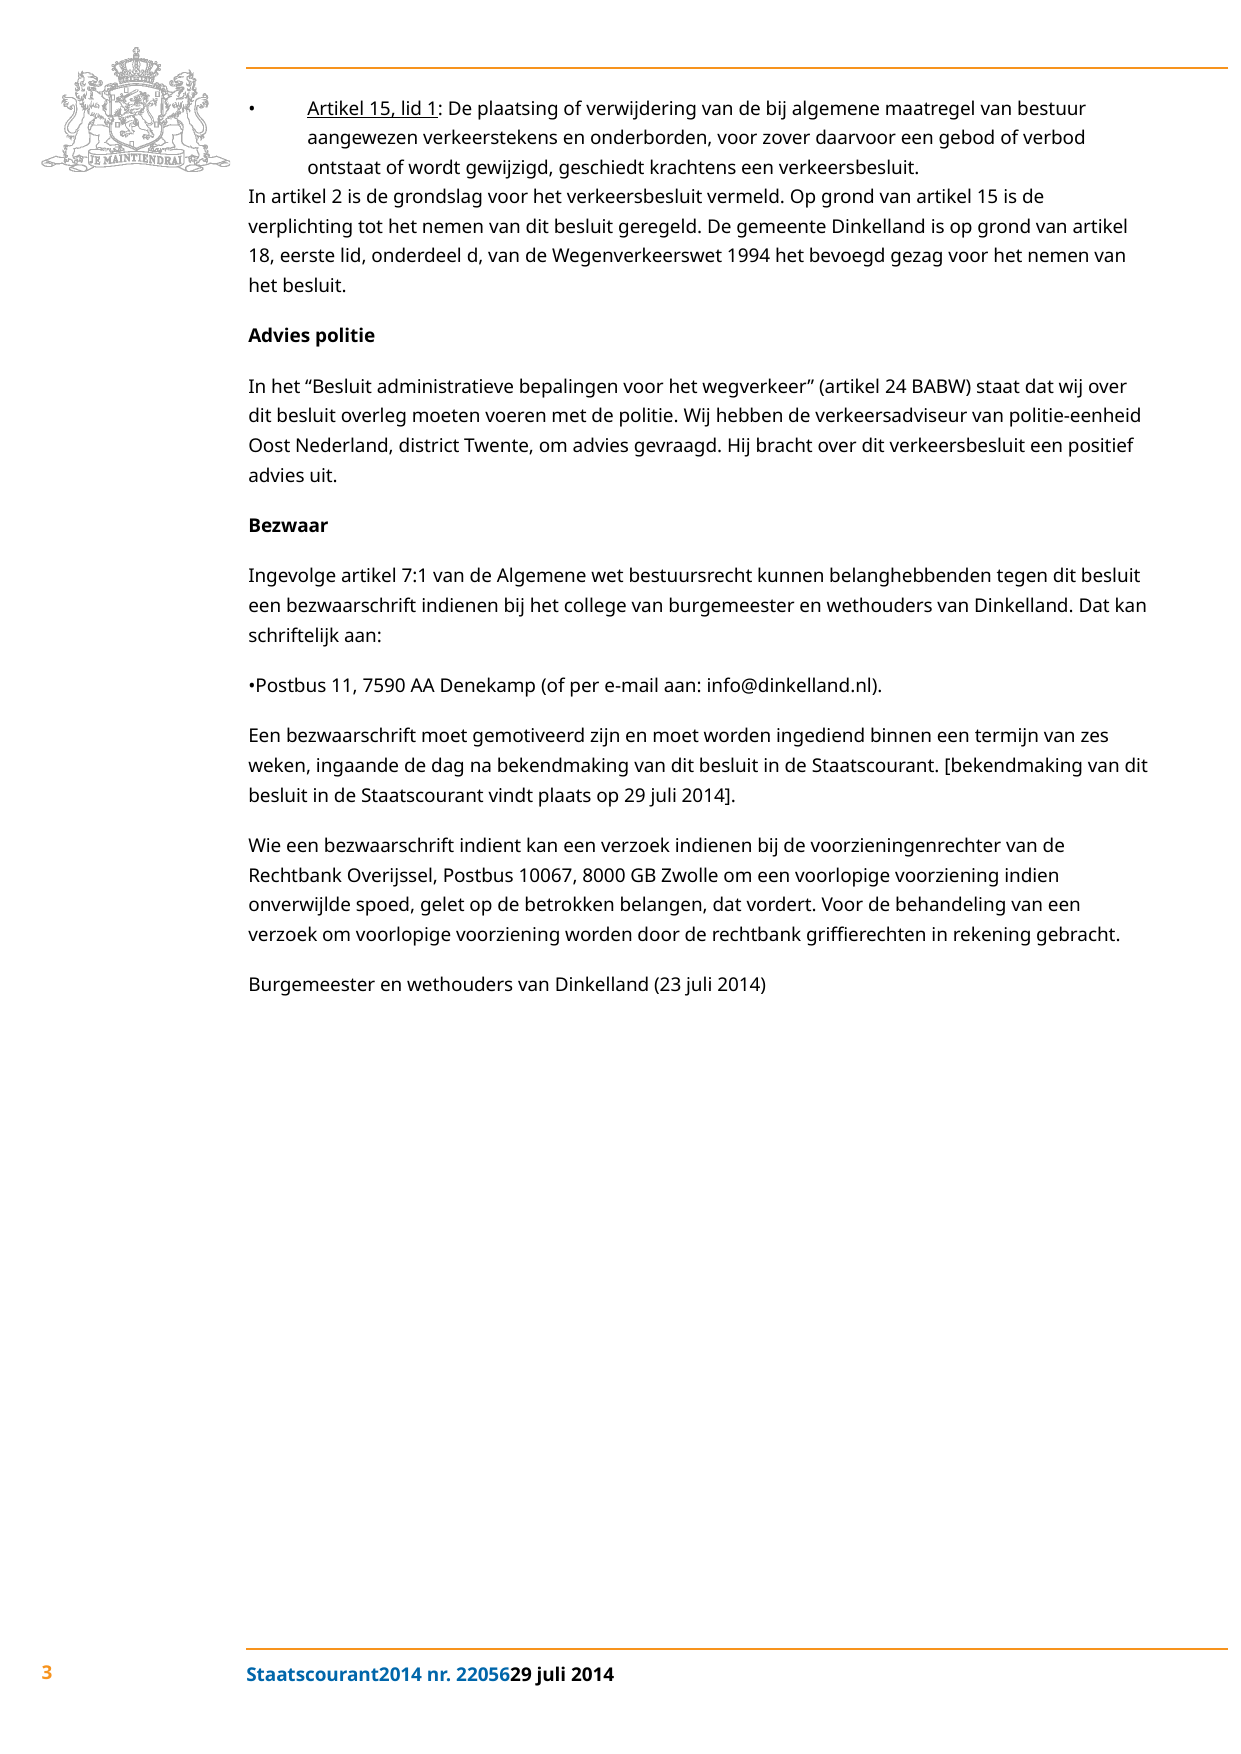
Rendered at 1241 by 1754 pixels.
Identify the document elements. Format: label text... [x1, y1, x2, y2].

picture [41, 47, 231, 172]
text Ingevolge artikel 7:1 van de Algemene wet bestuursrecht kunnen belanghebbenden tegen dit besluit een bezwaarschrift indienen bij het college van burgemeester en wethouders van Dinkelland. Dat kan schriftelijk aan: [248, 563, 1152, 648]
text Burgemeester en wethouders van Dinkelland (23 juli 2014) [248, 971, 1152, 997]
text •Postbus 11, 7590 AA Denekamp (of per e-mail aan: info@dinkelland.nl). [248, 672, 1152, 698]
text In het “Besluit administratieve bepalingen voor het wegverkeer” (artikel 24 BABW) staat dat wij over dit besluit overleg moeten voeren met de politie. Wij hebben de verkeersadviseur van politie-eenheid Oost Nederland, district Twente, om advies gevraagd. Hij bracht over dit verkeersbesluit een positief advies uit. [248, 373, 1152, 488]
text Wie een bezwaarschrift indient kan een verzoek indienen bij de voorzieningenrechter van de Rechtbank Overijssel, Postbus 10067, 8000 GB Zwolle om een voorlopige voorziening indien onverwijlde spoed, gelet op de betrokken belangen, dat vordert. Voor de behandeling van een verzoek om voorlopige voorziening worden door de rechtbank griffierechten in rekening gebracht. [248, 832, 1152, 947]
text Bezwaar [248, 512, 1152, 538]
text Een bezwaarschrift moet gemotiveerd zijn en moet worden ingediend binnen een termijn van zes weken, ingaande de dag na bekendmaking van dit besluit in de Staatscourant. [bekendmaking van dit besluit in de Staatscourant vindt plaats op 29 juli 2014]. [248, 723, 1152, 808]
text In artikel 2 is de grondslag voor het verkeersbesluit vermeld. Op grond van artikel 15 is de verplichting tot het nemen van dit besluit geregeld. De gemeente Dinkelland is op grond van artikel 18, eerste lid, onderdeel d, van de Wegenverkeerswet 1994 het bevoegd gezag voor het nemen van het besluit. [248, 183, 1152, 298]
list Artikel 15, lid 1: De plaatsing of verwijdering van de bij algemene maatregel van bestuur aangewezen verkeerstekens en onderborden, voor zover daarvoor een gebod of verbod ontstaat of wordt gewijzigd, geschiedt krachtens een verkeersbesluit. [248, 95, 1152, 180]
text Advies politie [248, 323, 1152, 348]
